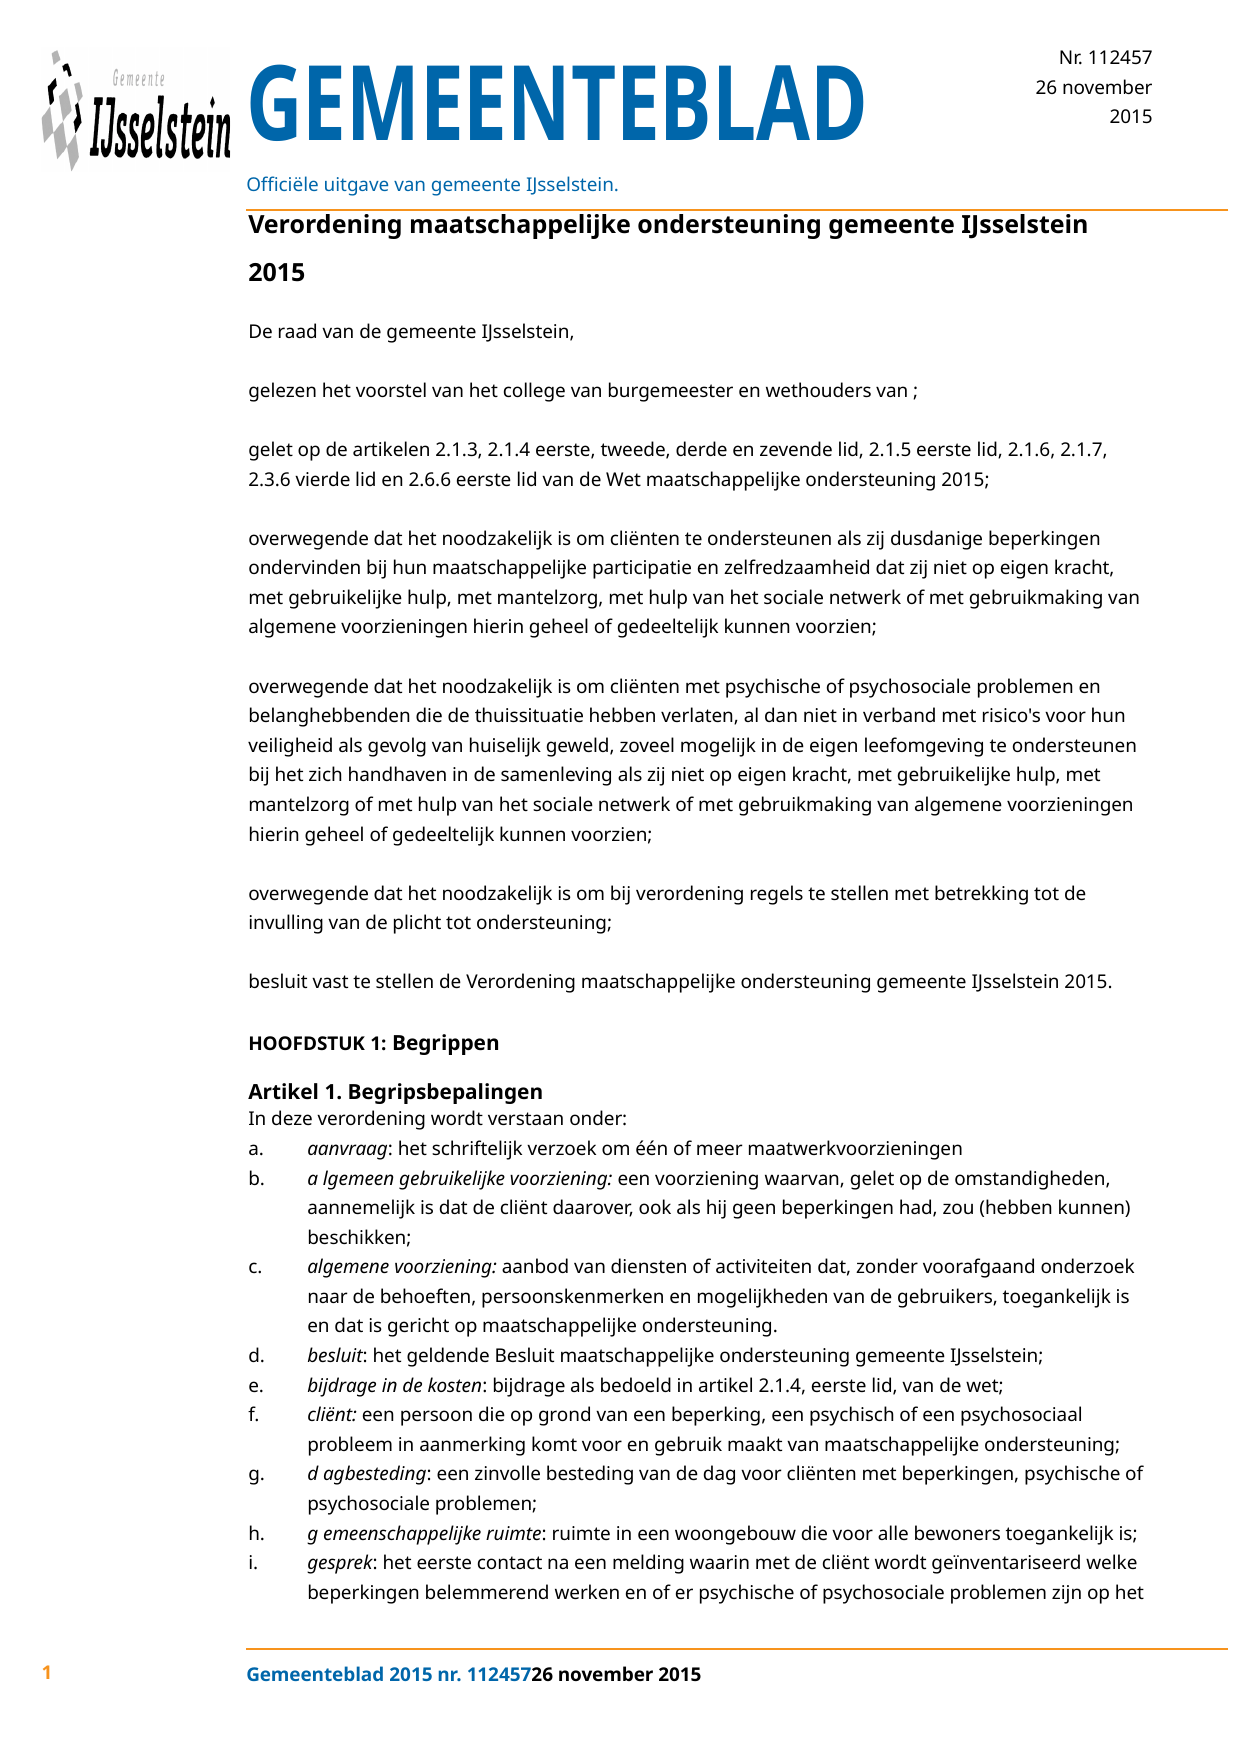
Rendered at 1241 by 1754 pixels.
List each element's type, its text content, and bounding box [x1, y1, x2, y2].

text In deze verordening wordt verstaan onder: [248, 1106, 1152, 1131]
list gesprek: het eerste contact na een melding waarin met de cliënt wordt geïnventariseerd welke beperkingen belemmerend werken en of er psychische of psychosociale problemen zijn op het [248, 1549, 1152, 1605]
list a lgemeen gebruikelijke voorziening: een voorziening waarvan, gelet op de omstandigheden, aannemelijk is dat de cliënt daarover, ook als hij geen beperkingen had, zou (hebben kunnen) beschikken; [248, 1165, 1152, 1250]
picture [41, 47, 231, 172]
text overwegende dat het noodzakelijk is om cliënten te ondersteunen als zij dusdanige beperkingen ondervinden bij hun maatschappelijke participatie en zelfredzaamheid dat zij niet op eigen kracht, met gebruikelijke hulp, met mantelzorg, met hulp van het sociale netwerk of met gebruikmaking van algemene voorzieningen hierin geheel of gedeeltelijk kunnen voorzien; [248, 525, 1152, 639]
list g emeenschappelijke ruimte: ruimte in een woongebouw die voor alle bewoners toegankelijk is; [248, 1520, 1152, 1546]
list algemene voorziening: aanbod van diensten of activiteiten dat, zonder voorafgaand onderzoek naar de behoeften, persoonskenmerken en mogelijkheden van de gebruikers, toegankelijk is en dat is gericht op maatschappelijke ondersteuning. [248, 1253, 1152, 1338]
text Artikel 1. Begripsbepalingen [248, 1077, 1152, 1106]
text gelezen het voorstel van het college van burgemeester en wethouders van ; [248, 377, 1152, 403]
list besluit: het geldende Besluit maatschappelijke ondersteuning gemeente IJsselstein; [248, 1342, 1152, 1368]
text HOOFDSTUK 1: Begrippen [248, 1028, 1152, 1056]
list aanvraag: het schriftelijk verzoek om één of meer maatwerkvoorzieningen [248, 1135, 1152, 1161]
list bijdrage in de kosten: bijdrage als bedoeld in artikel 2.1.4, eerste lid, van de wet; [248, 1372, 1152, 1398]
text De raad van de gemeente IJsselstein, [248, 318, 1152, 344]
text Verordening maatschappelijke ondersteuning gemeente IJsselstein 2015 [248, 211, 1152, 288]
list d agbesteding: een zinvolle besteding van de dag voor cliënten met beperkingen, psychische of psychosociale problemen; [248, 1461, 1152, 1516]
list cliënt: een persoon die op grond van een beperking, een psychisch of een psychosociaal probleem in aanmerking komt voor en gebruik maakt van maatschappelijke ondersteuning; [248, 1401, 1152, 1457]
text overwegende dat het noodzakelijk is om bij verordening regels te stellen met betrekking tot de invulling van de plicht tot ondersteuning; [248, 880, 1152, 935]
text overwegende dat het noodzakelijk is om cliënten met psychische of psychosociale problemen en belanghebbenden die de thuissituatie hebben verlaten, al dan niet in verband met risico's voor hun veiligheid als gevolg van huiselijk geweld, zoveel mogelijk in de eigen leefomgeving te ondersteunen bij het zich handhaven in de samenleving als zij niet op eigen kracht, met gebruikelijke hulp, met mantelzorg of met hulp van het sociale netwerk of met gebruikmaking van algemene voorzieningen hierin geheel of gedeeltelijk kunnen voorzien; [248, 673, 1152, 847]
text gelet op de artikelen 2.1.3, 2.1.4 eerste, tweede, derde en zevende lid, 2.1.5 eerste lid, 2.1.6, 2.1.7, 2.3.6 vierde lid en 2.6.6 eerste lid van de Wet maatschappelijke ondersteuning 2015; [248, 436, 1152, 492]
text besluit vast te stellen de Verordening maatschappelijke ondersteuning gemeente IJsselstein 2015. [248, 969, 1152, 994]
